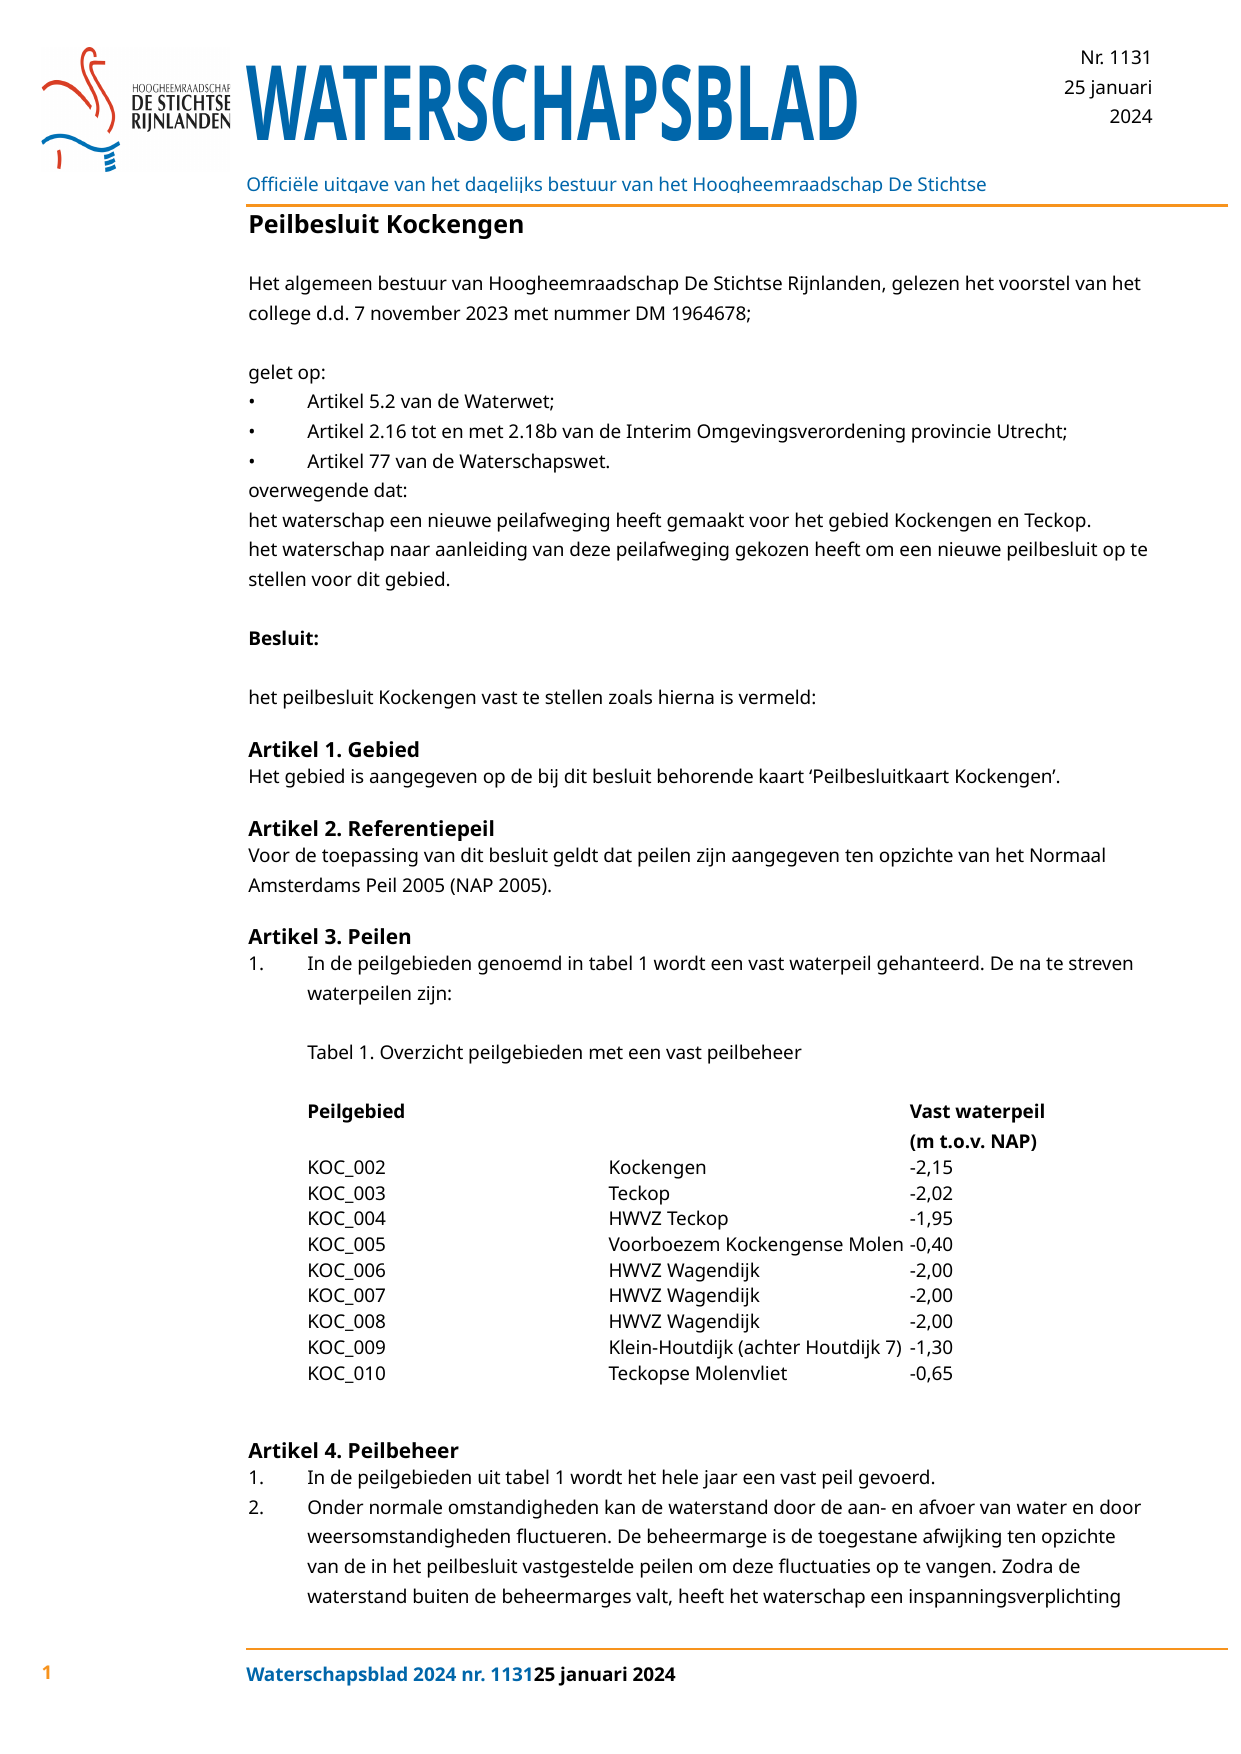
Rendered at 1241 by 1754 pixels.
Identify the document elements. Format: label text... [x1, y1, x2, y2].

table_cell KOC_007 [307, 1283, 608, 1308]
table_cell Kockengen [608, 1154, 909, 1180]
table_cell HWVZ Wagendijk [608, 1257, 909, 1283]
text Artikel 3. Peilen [248, 922, 1152, 951]
picture [41, 47, 231, 172]
table_cell KOC_005 [307, 1231, 608, 1257]
table_header Peilgebied [307, 1099, 608, 1154]
table_header Vast waterpeil (m t.o.v. NAP) [910, 1099, 1211, 1154]
text het waterschap een nieuwe peilafweging heeft gemaakt voor het gebied Kockengen en Teckop. [248, 507, 1152, 533]
list Artikel 2.16 tot en met 2.18b van de Interim Omgevingsverordening provincie Utrecht; [248, 418, 1152, 444]
text Voor de toepassing van dit besluit geldt dat peilen zijn aangegeven ten opzichte van het Normaal Amsterdams Peil 2005 (NAP 2005). [248, 842, 1152, 897]
table_header [608, 1099, 909, 1154]
table_cell KOC_003 [307, 1180, 608, 1205]
table_cell -2,00 [910, 1283, 1211, 1308]
table_cell KOC_002 [307, 1154, 608, 1180]
table_cell -0,40 [910, 1231, 1211, 1257]
text Het algemeen bestuur van Hoogheemraadschap De Stichtse Rijnlanden, gelezen het voorstel van het college d.d. 7 november 2023 met nummer DM 1964678; [248, 270, 1152, 326]
table_cell -0,65 [910, 1360, 1211, 1386]
list In de peilgebieden genoemd in tabel 1 wordt een vast waterpeil gehanteerd. De na te streven waterpeilen zijn: [248, 951, 1152, 1006]
table_cell KOC_010 [307, 1360, 608, 1386]
table_cell HWVZ Wagendijk [608, 1308, 909, 1334]
text Artikel 2. Referentiepeil [248, 814, 1152, 842]
table_cell HWVZ Wagendijk [608, 1283, 909, 1308]
table_cell -2,02 [910, 1180, 1211, 1205]
list Artikel 77 van de Waterschapswet. [248, 448, 1152, 473]
list Artikel 5.2 van de Waterwet; [248, 389, 1152, 414]
table_cell -2,00 [910, 1308, 1211, 1334]
list Onder normale omstandigheden kan de waterstand door de aan- en afvoer van water en door weersomstandigheden fluctueren. De beheermarge is de toegestane afwijking ten opzichte van de in het peilbesluit vastgestelde peilen om deze fluctuaties op te vangen. Zodra de waterstand buiten de beheermarges valt, heeft het waterschap een inspanningsverplichting [248, 1494, 1152, 1608]
text Peilbesluit Kockengen [248, 207, 1152, 241]
table_cell Klein-Houtdijk (achter Houtdijk 7) [608, 1334, 909, 1360]
table_cell -2,00 [910, 1257, 1211, 1283]
table_cell Teckopse Molenvliet [608, 1360, 909, 1386]
text het peilbesluit Kockengen vast te stellen zoals hierna is vermeld: [248, 684, 1152, 710]
list In de peilgebieden uit tabel 1 wordt het hele jaar een vast peil gevoerd. [248, 1464, 1152, 1490]
text Artikel 1. Gebied [248, 735, 1152, 763]
table_cell Voorboezem Kockengense Molen [608, 1231, 909, 1257]
text overwegende dat: [248, 477, 1152, 503]
table_cell Teckop [608, 1180, 909, 1205]
table_cell -1,30 [910, 1334, 1211, 1360]
text Besluit: [248, 625, 1152, 651]
text Het gebied is aangegeven op de bij dit besluit behorende kaart ‘Peilbesluitkaart Kockengen’. [248, 763, 1152, 789]
text het waterschap naar aanleiding van deze peilafweging gekozen heeft om een nieuwe peilbesluit op te stellen voor dit gebied. [248, 537, 1152, 592]
list Tabel 1. Overzicht peilgebieden met een vast peilbeheer [248, 1039, 1152, 1065]
table_cell KOC_009 [307, 1334, 608, 1360]
table_cell KOC_008 [307, 1308, 608, 1334]
table_cell -1,95 [910, 1205, 1211, 1231]
table_cell HWVZ Teckop [608, 1205, 909, 1231]
table_cell KOC_004 [307, 1205, 608, 1231]
text Artikel 4. Peilbeheer [248, 1436, 1152, 1464]
text gelet op: [248, 359, 1152, 385]
table_cell KOC_006 [307, 1257, 608, 1283]
table_cell -2,15 [910, 1154, 1211, 1180]
